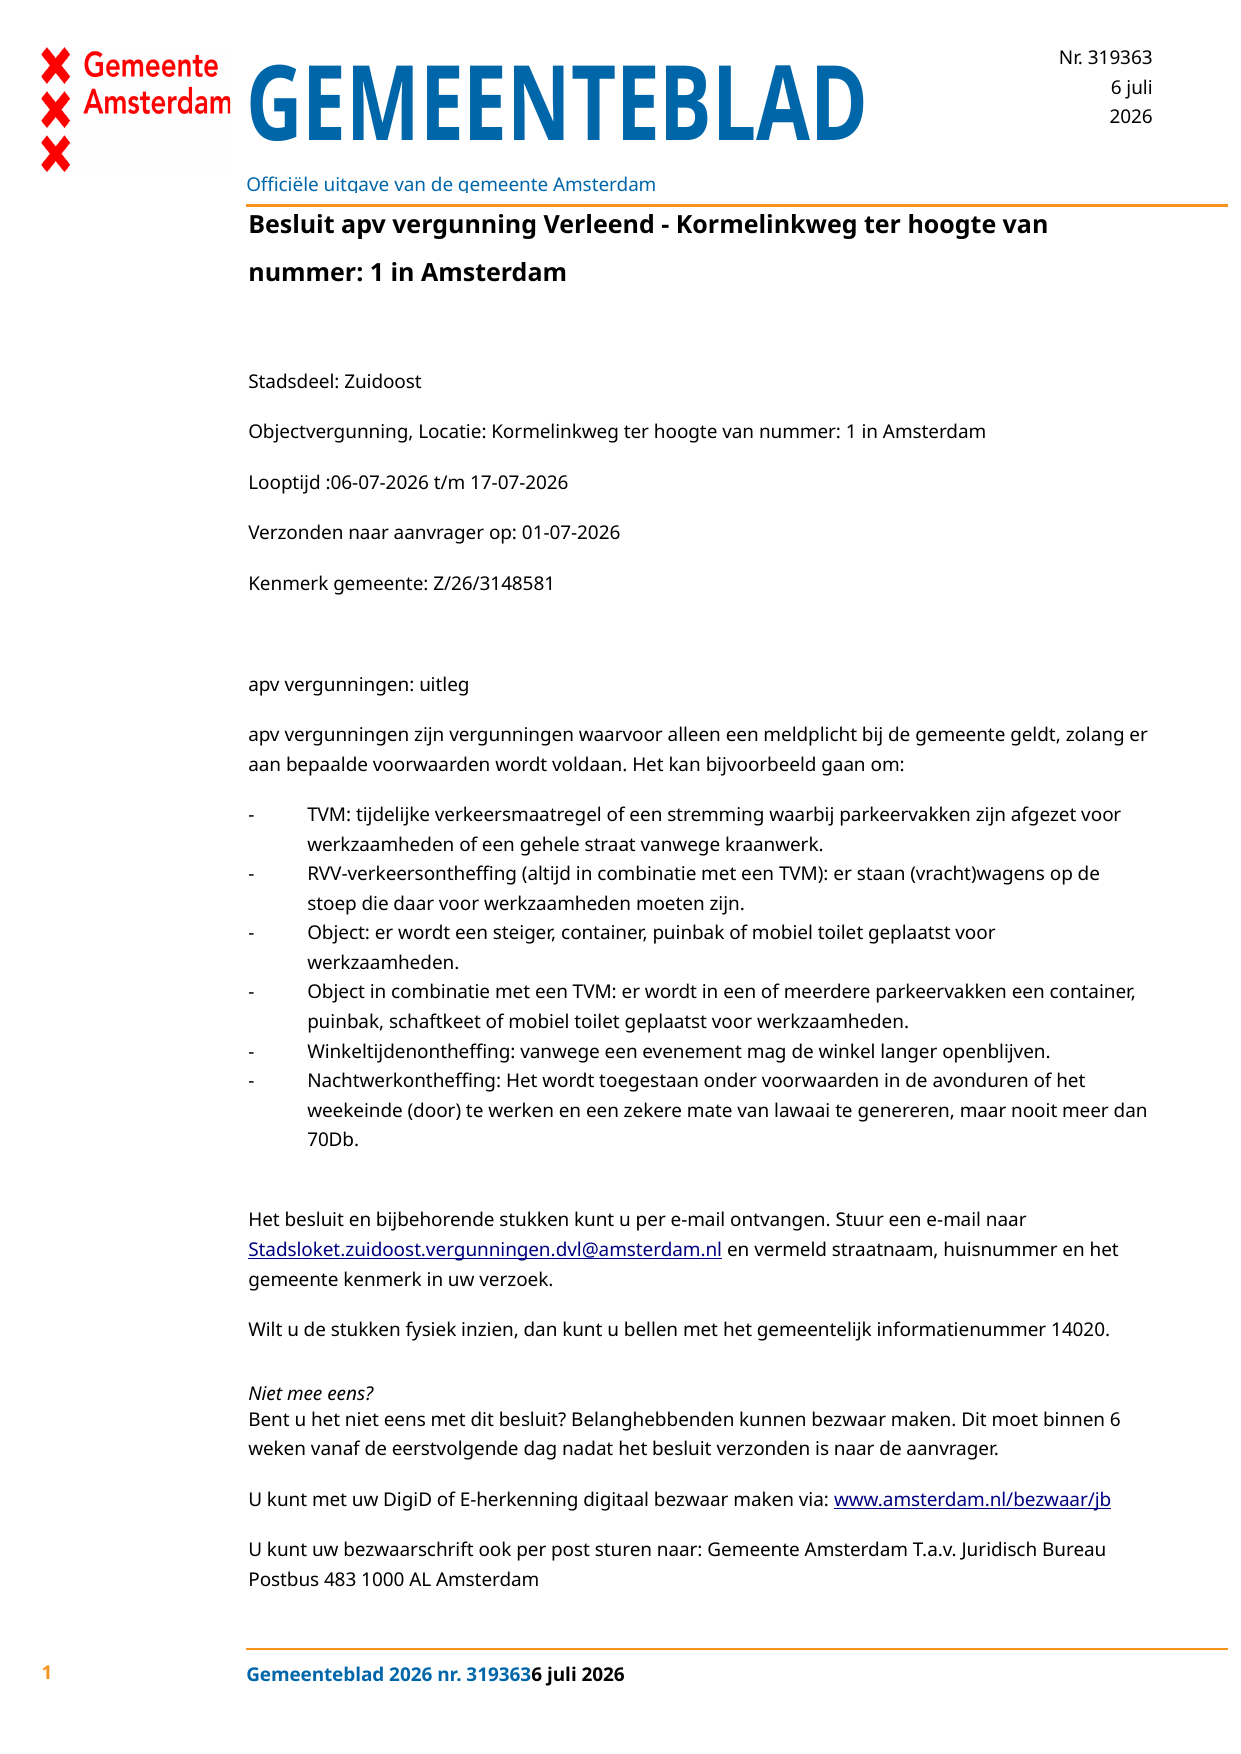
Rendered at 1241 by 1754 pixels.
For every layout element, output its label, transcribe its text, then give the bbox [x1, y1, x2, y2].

picture [41, 47, 231, 172]
list Nachtwerkontheffing: Het wordt toegestaan onder voorwaarden in de avonduren of het weekeinde (door) te werken en een zekere mate van lawaai te genereren, maar nooit meer dan 70Db. [248, 1067, 1152, 1152]
text Besluit apv vergunning Verleend - Kormelinkweg ter hoogte van nummer: 1 in Amsterdam [248, 207, 1152, 288]
text apv vergunningen zijn vergunningen waarvoor alleen een meldplicht bij de gemeente geldt, zolang er aan bepaalde voorwaarden wordt voldaan. Het kan bijvoorbeeld gaan om: [248, 721, 1152, 777]
text Het besluit en bijbehorende stukken kunt u per e-mail ontvangen. Stuur een e-mail naar Stadsloket.zuidoost.vergunningen.dvl@amsterdam.nl en vermeld straatnaam, huisnummer en het gemeente kenmerk in uw verzoek. [248, 1207, 1152, 1292]
text Niet mee eens? [248, 1380, 1152, 1406]
text Wilt u de stukken fysiek inzien, dan kunt u bellen met het gemeentelijk informatienummer 14020. [248, 1316, 1152, 1342]
list Winkeltijdenontheffing: vanwege een evenement mag de winkel langer openblijven. [248, 1038, 1152, 1064]
text U kunt met uw DigiD of E-herkenning digitaal bezwaar maken via: www.amsterdam.nl/bezwaar/jb [248, 1486, 1152, 1512]
text Stadsdeel: Zuidoost [248, 368, 1152, 394]
text Kenmerk gemeente: Z/26/3148581 [248, 570, 1152, 596]
list Object in combinatie met een TVM: er wordt in een of meerdere parkeervakken een container, puinbak, schaftkeet of mobiel toilet geplaatst voor werkzaamheden. [248, 979, 1152, 1034]
text U kunt uw bezwaarschrift ook per post sturen naar: Gemeente Amsterdam T.a.v. Juridisch Bureau Postbus 483 1000 AL Amsterdam [248, 1536, 1152, 1592]
list Object: er wordt een steiger, container, puinbak of mobiel toilet geplaatst voor werkzaamheden. [248, 919, 1152, 975]
text Objectvergunning, Locatie: Kormelinkweg ter hoogte van nummer: 1 in Amsterdam [248, 419, 1152, 444]
list TVM: tijdelijke verkeersmaatregel of een stremming waarbij parkeervakken zijn afgezet voor werkzaamheden of een gehele straat vanwege kraanwerk. [248, 801, 1152, 857]
text Bent u het niet eens met dit besluit? Belanghebbenden kunnen bezwaar maken. Dit moet binnen 6 weken vanaf de eerstvolgende dag nadat het besluit verzonden is naar de aanvrager. [248, 1406, 1152, 1461]
text apv vergunningen: uitleg [248, 671, 1152, 697]
list RVV-verkeersontheffing (altijd in combinatie met een TVM): er staan (vracht)wagens op de stoep die daar voor werkzaamheden moeten zijn. [248, 860, 1152, 916]
text Verzonden naar aanvrager op: 01-07-2026 [248, 519, 1152, 545]
text Looptijd :06-07-2026 t/m 17-07-2026 [248, 469, 1152, 495]
